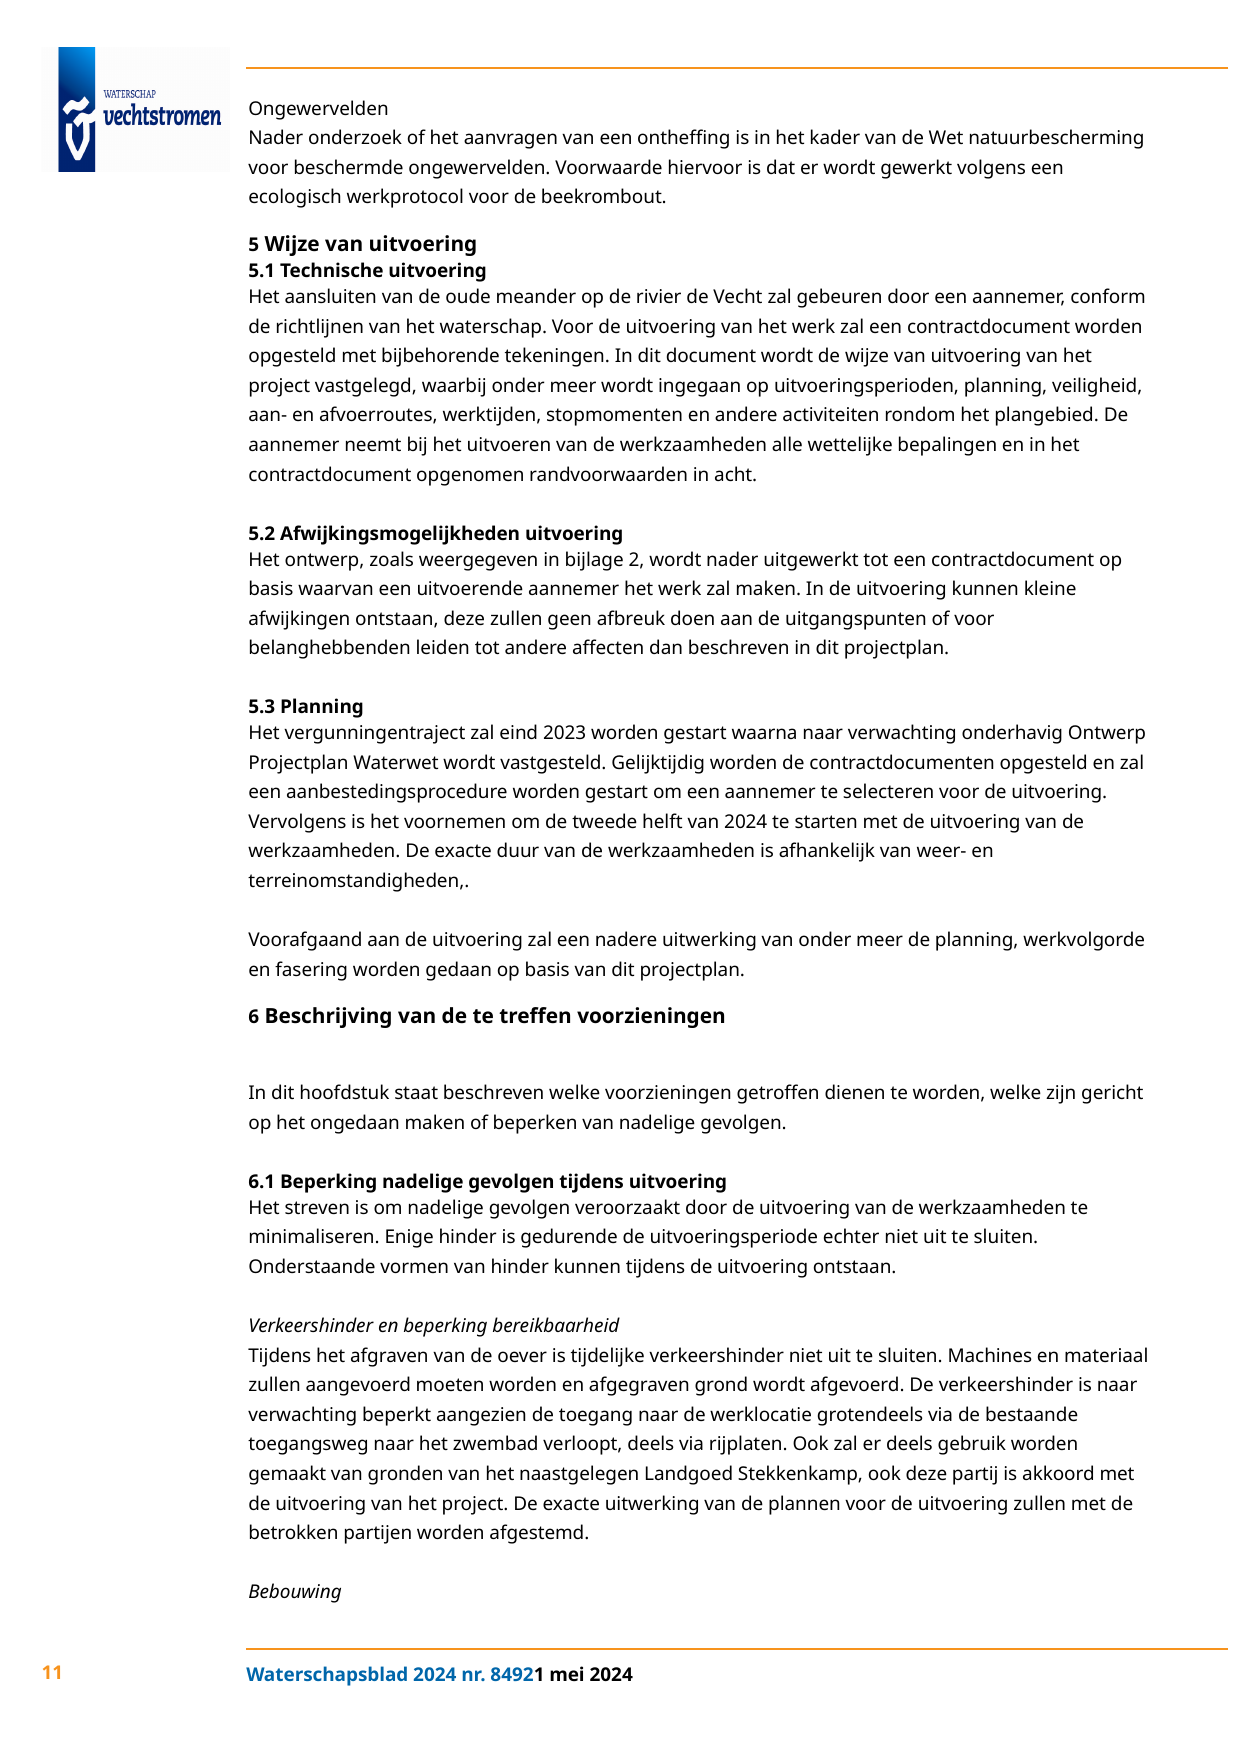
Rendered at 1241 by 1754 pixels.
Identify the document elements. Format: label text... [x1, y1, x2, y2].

text Het vergunningentraject zal eind 2023 worden gestart waarna naar verwachting onderhavig Ontwerp Projectplan Waterwet wordt vastgesteld. Gelijktijdig worden de contractdocumenten opgesteld en zal een aanbestedingsprocedure worden gestart om een aannemer te selecteren voor de uitvoering. Vervolgens is het voornemen om de tweede helft van 2024 te starten met de uitvoering van de werkzaamheden. De exacte duur van de werkzaamheden is afhankelijk van weer- en terreinomstandigheden,. [248, 719, 1152, 893]
text Voorafgaand aan de uitvoering zal een nadere uitwerking van onder meer de planning, werkvolgorde en fasering worden gedaan op basis van dit projectplan. [248, 926, 1152, 982]
text Het streven is om nadelige gevolgen veroorzaakt door de uitvoering van de werkzaamheden te minimaliseren. Enige hinder is gedurende de uitvoeringsperiode echter niet uit te sluiten. Onderstaande vormen van hinder kunnen tijdens de uitvoering ontstaan. [248, 1194, 1152, 1279]
text Nader onderzoek of het aanvragen van een ontheffing is in het kader van de Wet natuurbescherming voor beschermde ongewervelden. Voorwaarde hiervoor is dat er wordt gewerkt volgens een ecologisch werkprotocol voor de beekrombout. [248, 124, 1152, 209]
text In dit hoofdstuk staat beschreven welke voorzieningen getroffen dienen te worden, welke zijn gericht op het ongedaan maken of beperken van nadelige gevolgen. [248, 1079, 1152, 1135]
text Ongewervelden [248, 95, 1152, 121]
text Bebouwing [248, 1578, 1152, 1604]
text 5 Wijze van uitvoering [248, 229, 1152, 258]
text 6 Beschrijving van de te treffen voorzieningen [248, 1002, 1152, 1030]
text Verkeershinder en beperking bereikbaarheid [248, 1312, 1152, 1338]
text 5.3 Planning [248, 694, 1152, 719]
text 5.1 Technische uitvoering [248, 258, 1152, 283]
picture [41, 47, 231, 172]
text Het aansluiten van de oude meander op de rivier de Vecht zal gebeuren door een aannemer, conform de richtlijnen van het waterschap. Voor de uitvoering van het werk zal een contractdocument worden opgesteld met bijbehorende tekeningen. In dit document wordt de wijze van uitvoering van het project vastgelegd, waarbij onder meer wordt ingegaan op uitvoeringsperioden, planning, veiligheid, aan- en afvoerroutes, werktijden, stopmomenten en andere activiteiten rondom het plangebied. De aannemer neemt bij het uitvoeren van de werkzaamheden alle wettelijke bepalingen en in het contractdocument opgenomen randvoorwaarden in acht. [248, 283, 1152, 487]
text Tijdens het afgraven van de oever is tijdelijke verkeershinder niet uit te sluiten. Machines en materiaal zullen aangevoerd moeten worden en afgegraven grond wordt afgevoerd. De verkeershinder is naar verwachting beperkt aangezien de toegang naar de werklocatie grotendeels via de bestaande toegangsweg naar het zwembad verloopt, deels via rijplaten. Ook zal er deels gebruik worden gemaakt van gronden van het naastgelegen Landgoed Stekkenkamp, ook deze partij is akkoord met de uitvoering van het project. De exacte uitwerking van de plannen voor de uitvoering zullen met de betrokken partijen worden afgestemd. [248, 1342, 1152, 1545]
text 5.2 Afwijkingsmogelijkheden uitvoering [248, 520, 1152, 546]
text 6.1 Beperking nadelige gevolgen tijdens uitvoering [248, 1168, 1152, 1194]
text Het ontwerp, zoals weergegeven in bijlage 2, wordt nader uitgewerkt tot een contractdocument op basis waarvan een uitvoerende aannemer het werk zal maken. In de uitvoering kunnen kleine afwijkingen ontstaan, deze zullen geen afbreuk doen aan de uitgangspunten of voor belanghebbenden leiden tot andere affecten dan beschreven in dit projectplan. [248, 546, 1152, 660]
